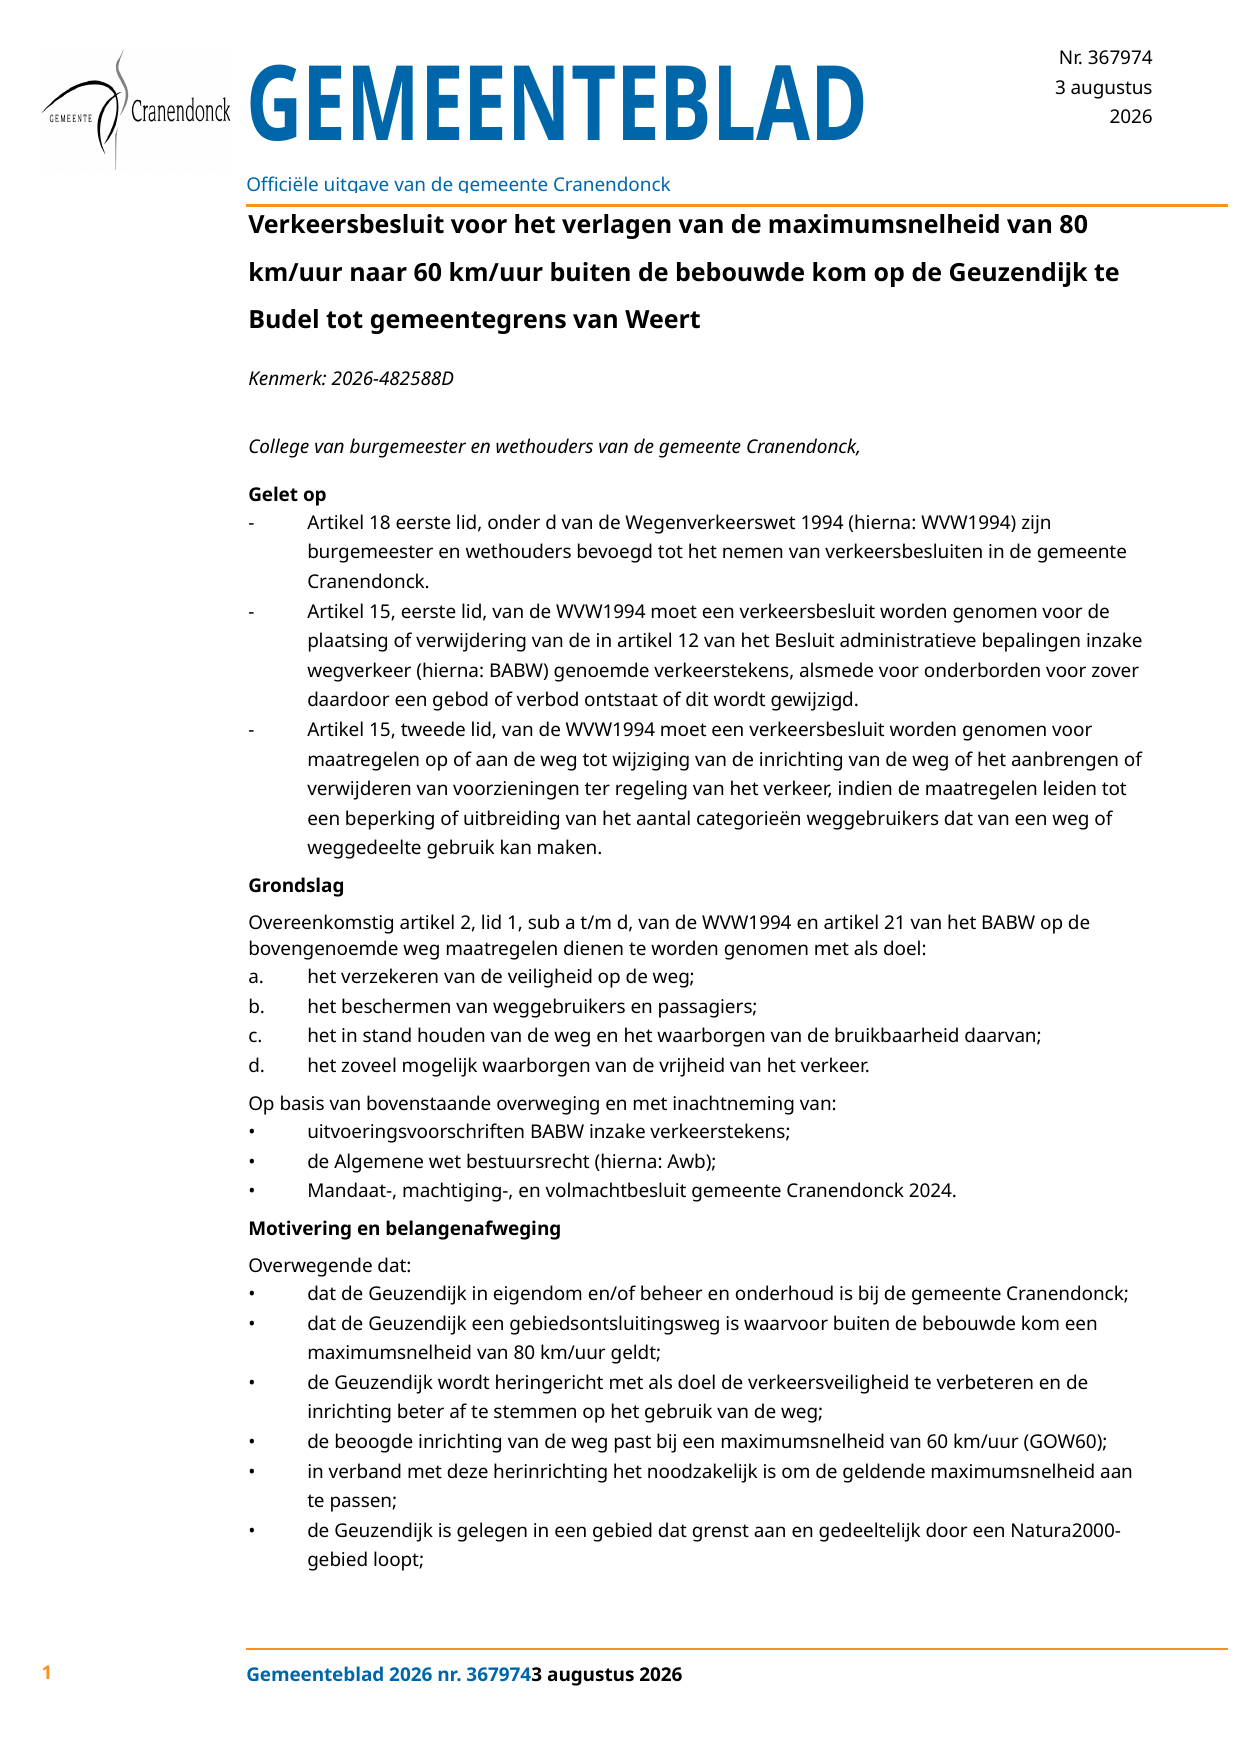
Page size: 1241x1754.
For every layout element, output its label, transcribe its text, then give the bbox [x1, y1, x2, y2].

text Overeenkomstig artikel 2, lid 1, sub a t/m d, van de WVW1994 en artikel 21 van het BABW op de bovengenoemde weg maatregelen dienen te worden genomen met als doel: [248, 909, 1152, 961]
list het beschermen van weggebruikers en passagiers; [248, 993, 1152, 1018]
list het in stand houden van de weg en het waarborgen van de bruikbaarheid daarvan; [248, 1022, 1152, 1048]
list het zoveel mogelijk waarborgen van de vrijheid van het verkeer. [248, 1052, 1152, 1078]
list uitvoeringsvoorschriften BABW inzake verkeerstekens; [248, 1118, 1152, 1144]
picture [41, 47, 231, 172]
text Overwegende dat: [248, 1252, 1152, 1278]
list dat de Geuzendijk in eigendom en/of beheer en onderhoud is bij de gemeente Cranendonck; [248, 1280, 1152, 1306]
list Artikel 15, tweede lid, van de WVW1994 moet een verkeersbesluit worden genomen voor maatregelen op of aan de weg tot wijziging van de inrichting van de weg of het aanbrengen of verwijderen van voorzieningen ter regeling van het verkeer, indien de maatregelen leiden tot een beperking of uitbreiding van het aantal categorieën weggebruikers dat van een weg of weggedeelte gebruik kan maken. [248, 716, 1152, 860]
list Artikel 15, eerste lid, van de WVW1994 moet een verkeersbesluit worden genomen voor de plaatsing of verwijdering van de in artikel 12 van het Besluit administratieve bepalingen inzake wegverkeer (hierna: BABW) genoemde verkeerstekens, alsmede voor onderborden voor zover daardoor een gebod of verbod ontstaat of dit wordt gewijzigd. [248, 598, 1152, 712]
text Grondslag [248, 872, 1152, 898]
text Verkeersbesluit voor het verlagen van de maximumsnelheid van 80 km/uur naar 60 km/uur buiten de bebouwde kom op de Geuzendijk te Budel tot gemeentegrens van Weert [248, 207, 1152, 336]
text College van burgemeester en wethouders van de gemeente Cranendonck, [248, 433, 1152, 459]
text Gelet op [248, 481, 1152, 507]
list de Algemene wet bestuursrecht (hierna: Awb); [248, 1148, 1152, 1173]
text Op basis van bovenstaande overweging en met inachtneming van: [248, 1090, 1152, 1116]
text Kenmerk: 2026-482588D [248, 366, 1152, 391]
list de Geuzendijk is gelegen in een gebied dat grenst aan en gedeeltelijk door een Natura2000-gebied loopt; [248, 1517, 1152, 1572]
list het verzekeren van de veiligheid op de weg; [248, 963, 1152, 989]
list de Geuzendijk wordt heringericht met als doel de verkeersveiligheid te verbeteren en de inrichting beter af te stemmen op het gebruik van de weg; [248, 1369, 1152, 1424]
list Artikel 18 eerste lid, onder d van de Wegenverkeerswet 1994 (hierna: WVW1994) zijn burgemeester en wethouders bevoegd tot het nemen van verkeersbesluiten in de gemeente Cranendonck. [248, 509, 1152, 594]
list de beoogde inrichting van de weg past bij een maximumsnelheid van 60 km/uur (GOW60); [248, 1428, 1152, 1454]
list dat de Geuzendijk een gebiedsontsluitingsweg is waarvoor buiten de bebouwde kom een maximumsnelheid van 80 km/uur geldt; [248, 1310, 1152, 1365]
list Mandaat-, machtiging-, en volmachtbesluit gemeente Cranendonck 2024. [248, 1177, 1152, 1203]
list in verband met deze herinrichting het noodzakelijk is om de geldende maximumsnelheid aan te passen; [248, 1458, 1152, 1513]
text Motivering en belangenafweging [248, 1215, 1152, 1241]
